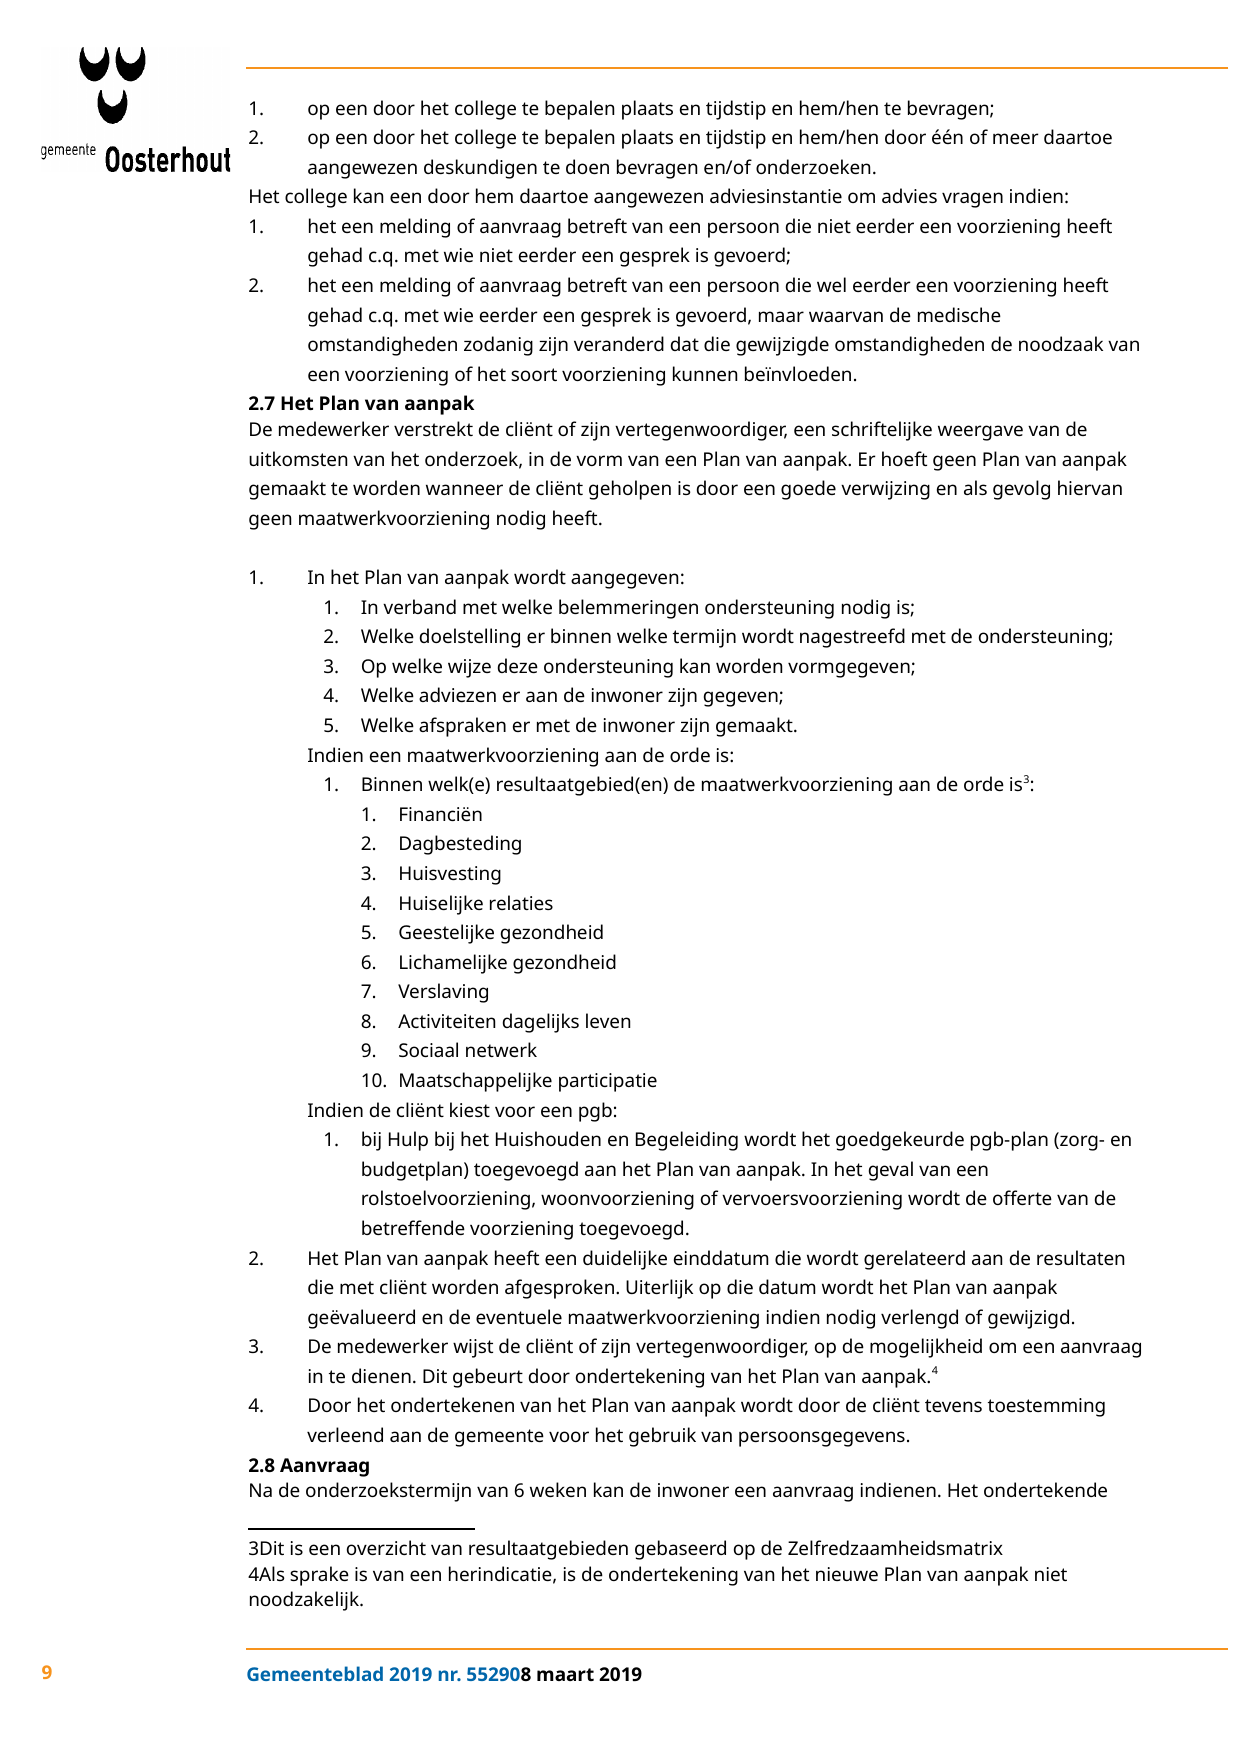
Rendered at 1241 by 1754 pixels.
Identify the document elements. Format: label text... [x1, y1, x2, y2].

list Huisvesting [361, 860, 1152, 886]
list Als sprake is van een herindicatie, is de ondertekening van het nieuwe Plan van aanpak niet noodzakelijk. [248, 1561, 1152, 1612]
text De medewerker verstrekt de cliënt of zijn vertegenwoordiger, een schriftelijke weergave van de uitkomsten van het onderzoek, in de vorm van een Plan van aanpak. Er hoeft geen Plan van aanpak gemaakt te worden wanneer de cliënt geholpen is door een goede verwijzing en als gevolg hiervan geen maatwerkvoorziening nodig heeft. [248, 416, 1152, 531]
list Maatschappelijke participatie [361, 1067, 1152, 1093]
text Het college kan een door hem daartoe aangewezen adviesinstantie om advies vragen indien: [248, 183, 1152, 209]
list De medewerker wijst de cliënt of zijn vertegenwoordiger, op de mogelijkheid om een aanvraag in te dienen. Dit gebeurt door ondertekening van het Plan van aanpak. [248, 1333, 1152, 1389]
list op een door het college te bepalen plaats en tijdstip en hem/hen door één of meer daartoe aangewezen deskundigen te doen bevragen en/of onderzoeken. [248, 124, 1152, 180]
list Sociaal netwerk [361, 1038, 1152, 1063]
text 2.8 Aanvraag [248, 1452, 1152, 1477]
list In het Plan van aanpak wordt aangegeven: [248, 564, 1152, 590]
text 2.7 Het Plan van aanpak [248, 391, 1152, 416]
list Geestelijke gezondheid [361, 919, 1152, 945]
list op een door het college te bepalen plaats en tijdstip en hem/hen te bevragen; [248, 95, 1152, 121]
list Het Plan van aanpak heeft een duidelijke einddatum die wordt gerelateerd aan de resultaten die met cliënt worden afgesproken. Uiterlijk op die datum wordt het Plan van aanpak geëvalueerd en de eventuele maatwerkvoorziening indien nodig verlengd of gewijzigd. [248, 1245, 1152, 1329]
list Huiselijke relaties [361, 890, 1152, 915]
list Op welke wijze deze ondersteuning kan worden vormgegeven; [323, 653, 1152, 679]
list Welke adviezen er aan de inwoner zijn gegeven; [323, 683, 1152, 708]
list Welke afspraken er met de inwoner zijn gemaakt. [323, 712, 1152, 738]
list Activiteiten dagelijks leven [361, 1008, 1152, 1034]
list Welke doelstelling er binnen welke termijn wordt nagestreefd met de ondersteuning; [323, 623, 1152, 649]
text Na de onderzoekstermijn van 6 weken kan de inwoner een aanvraag indienen. Het ondertekende [248, 1477, 1152, 1503]
list Dit is een overzicht van resultaatgebieden gebaseerd op de Zelfredzaamheidsmatrix [248, 1535, 1152, 1561]
list Indien een maatwerkvoorziening aan de orde is: [248, 742, 1152, 767]
list Indien de cliënt kiest voor een pgb: [248, 1097, 1152, 1122]
picture [41, 47, 231, 172]
list het een melding of aanvraag betreft van een persoon die niet eerder een voorziening heeft gehad c.q. met wie niet eerder een gesprek is gevoerd; [248, 213, 1152, 268]
list Verslaving [361, 978, 1152, 1004]
list In verband met welke belemmeringen ondersteuning nodig is; [323, 594, 1152, 619]
list Lichamelijke gezondheid [361, 949, 1152, 974]
list bij Hulp bij het Huishouden en Begeleiding wordt het goedgekeurde pgb-plan (zorg- en budgetplan) toegevoegd aan het Plan van aanpak. In het geval van een rolstoelvoorziening, woonvoorziening of vervoersvoorziening wordt de offerte van de betreffende voorziening toegevoegd. [323, 1126, 1152, 1241]
list Door het ondertekenen van het Plan van aanpak wordt door de cliënt tevens toestemming verleend aan de gemeente voor het gebruik van persoonsgegevens. [248, 1393, 1152, 1448]
list het een melding of aanvraag betreft van een persoon die wel eerder een voorziening heeft gehad c.q. met wie eerder een gesprek is gevoerd, maar waarvan de medische omstandigheden zodanig zijn veranderd dat die gewijzigde omstandigheden de noodzaak van een voorziening of het soort voorziening kunnen beïnvloeden. [248, 272, 1152, 387]
list Binnen welk(e) resultaatgebied(en) de maatwerkvoorziening aan de orde is: [323, 771, 1152, 797]
list Financiën [361, 801, 1152, 827]
list Dagbesteding [361, 831, 1152, 856]
